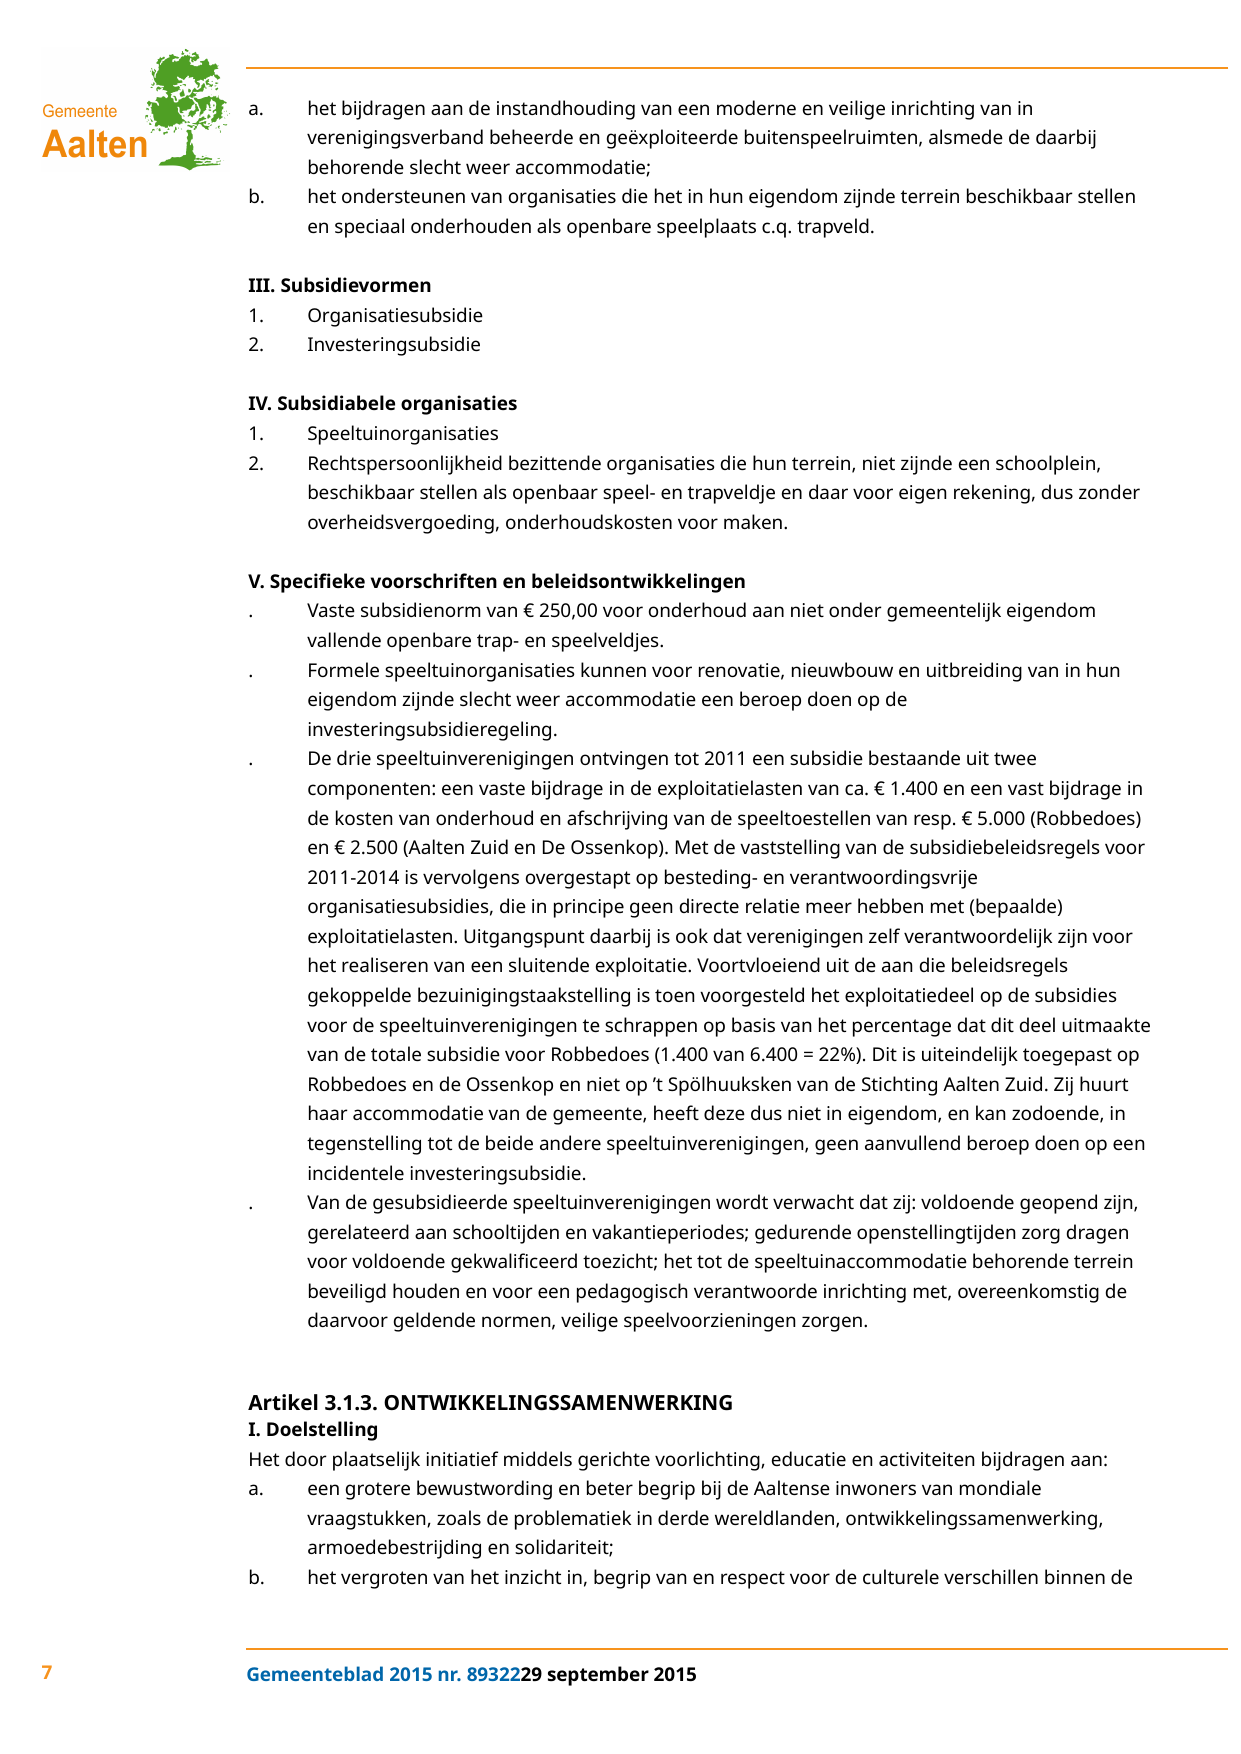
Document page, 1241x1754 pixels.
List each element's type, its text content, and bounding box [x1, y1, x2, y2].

list Investeringsubsidie [248, 331, 1152, 357]
list het vergroten van het inzicht in, begrip van en respect voor de culturele verschillen binnen de [248, 1564, 1152, 1590]
text III. Subsidievormen [248, 272, 1152, 298]
text IV. Subsidiabele organisaties [248, 391, 1152, 416]
text I. Doelstelling [248, 1416, 1152, 1442]
list Vaste subsidienorm van € 250,00 voor onderhoud aan niet onder gemeentelijk eigendom vallende openbare trap- en speelveldjes. [248, 598, 1152, 653]
list Rechtspersoonlijkheid bezittende organisaties die hun terrein, niet zijnde een schoolplein, beschikbaar stellen als openbaar speel- en trapveldje en daar voor eigen rekening, dus zonder overheidsvergoeding, onderhoudskosten voor maken. [248, 450, 1152, 535]
list Van de gesubsidieerde speeltuinverenigingen wordt verwacht dat zij: voldoende geopend zijn, gerelateerd aan schooltijden en vakantieperiodes; gedurende openstellingtijden zorg dragen voor voldoende gekwalificeerd toezicht; het tot de speeltuinaccommodatie behorende terrein beveiligd houden en voor een pedagogisch verantwoorde inrichting met, overeenkomstig de daarvoor geldende normen, veilige speelvoorzieningen zorgen. [248, 1189, 1152, 1333]
list De drie speeltuinverenigingen ontvingen tot 2011 een subsidie bestaande uit twee componenten: een vaste bijdrage in de exploitatielasten van ca. € 1.400 en een vast bijdrage in de kosten van onderhoud en afschrijving van de speeltoestellen van resp. € 5.000 (Robbedoes) en € 2.500 (Aalten Zuid en De Ossenkop). Met de vaststelling van de subsidiebeleidsregels voor 2011-2014 is vervolgens overgestapt op besteding- en verantwoordingsvrije organisatiesubsidies, die in principe geen directe relatie meer hebben met (bepaalde) exploitatielasten. Uitgangspunt daarbij is ook dat verenigingen zelf verantwoordelijk zijn voor het realiseren van een sluitende exploitatie. Voortvloeiend uit de aan die beleidsregels gekoppelde bezuinigingstaakstelling is toen voorgesteld het exploitatiedeel op de subsidies voor de speeltuinverenigingen te schrappen op basis van het percentage dat dit deel uitmaakte van de totale subsidie voor Robbedoes (1.400 van 6.400 = 22%). Dit is uiteindelijk toegepast op Robbedoes en de Ossenkop en niet op ’t Spölhuuksken van de Stichting Aalten Zuid. Zij huurt haar accommodatie van de gemeente, heeft deze dus niet in eigendom, en kan zodoende, in tegenstelling tot de beide andere speeltuinverenigingen, geen aanvullend beroep doen op een incidentele investeringsubsidie. [248, 746, 1152, 1186]
list het bijdragen aan de instandhouding van een moderne en veilige inrichting van in verenigingsverband beheerde en geëxploiteerde buitenspeelruimten, alsmede de daarbij behorende slecht weer accommodatie; [248, 95, 1152, 180]
list een grotere bewustwording en beter begrip bij de Aaltense inwoners van mondiale vraagstukken, zoals de problematiek in derde wereldlanden, ontwikkelingssamenwerking, armoedebestrijding en solidariteit; [248, 1475, 1152, 1560]
picture [41, 47, 231, 172]
text V. Specifieke voorschriften en beleidsontwikkelingen [248, 568, 1152, 594]
text Het door plaatselijk initiatief middels gerichte voorlichting, educatie en activiteiten bijdragen aan: [248, 1446, 1152, 1471]
list Formele speeltuinorganisaties kunnen voor renovatie, nieuwbouw en uitbreiding van in hun eigendom zijnde slecht weer accommodatie een beroep doen op de investeringsubsidieregeling. [248, 657, 1152, 742]
text Artikel 3.1.3. ONTWIKKELINGSSAMENWERKING [248, 1388, 1152, 1416]
list het ondersteunen van organisaties die het in hun eigendom zijnde terrein beschikbaar stellen en speciaal onderhouden als openbare speelplaats c.q. trapveld. [248, 183, 1152, 239]
list Organisatiesubsidie [248, 302, 1152, 328]
list Speeltuinorganisaties [248, 420, 1152, 446]
